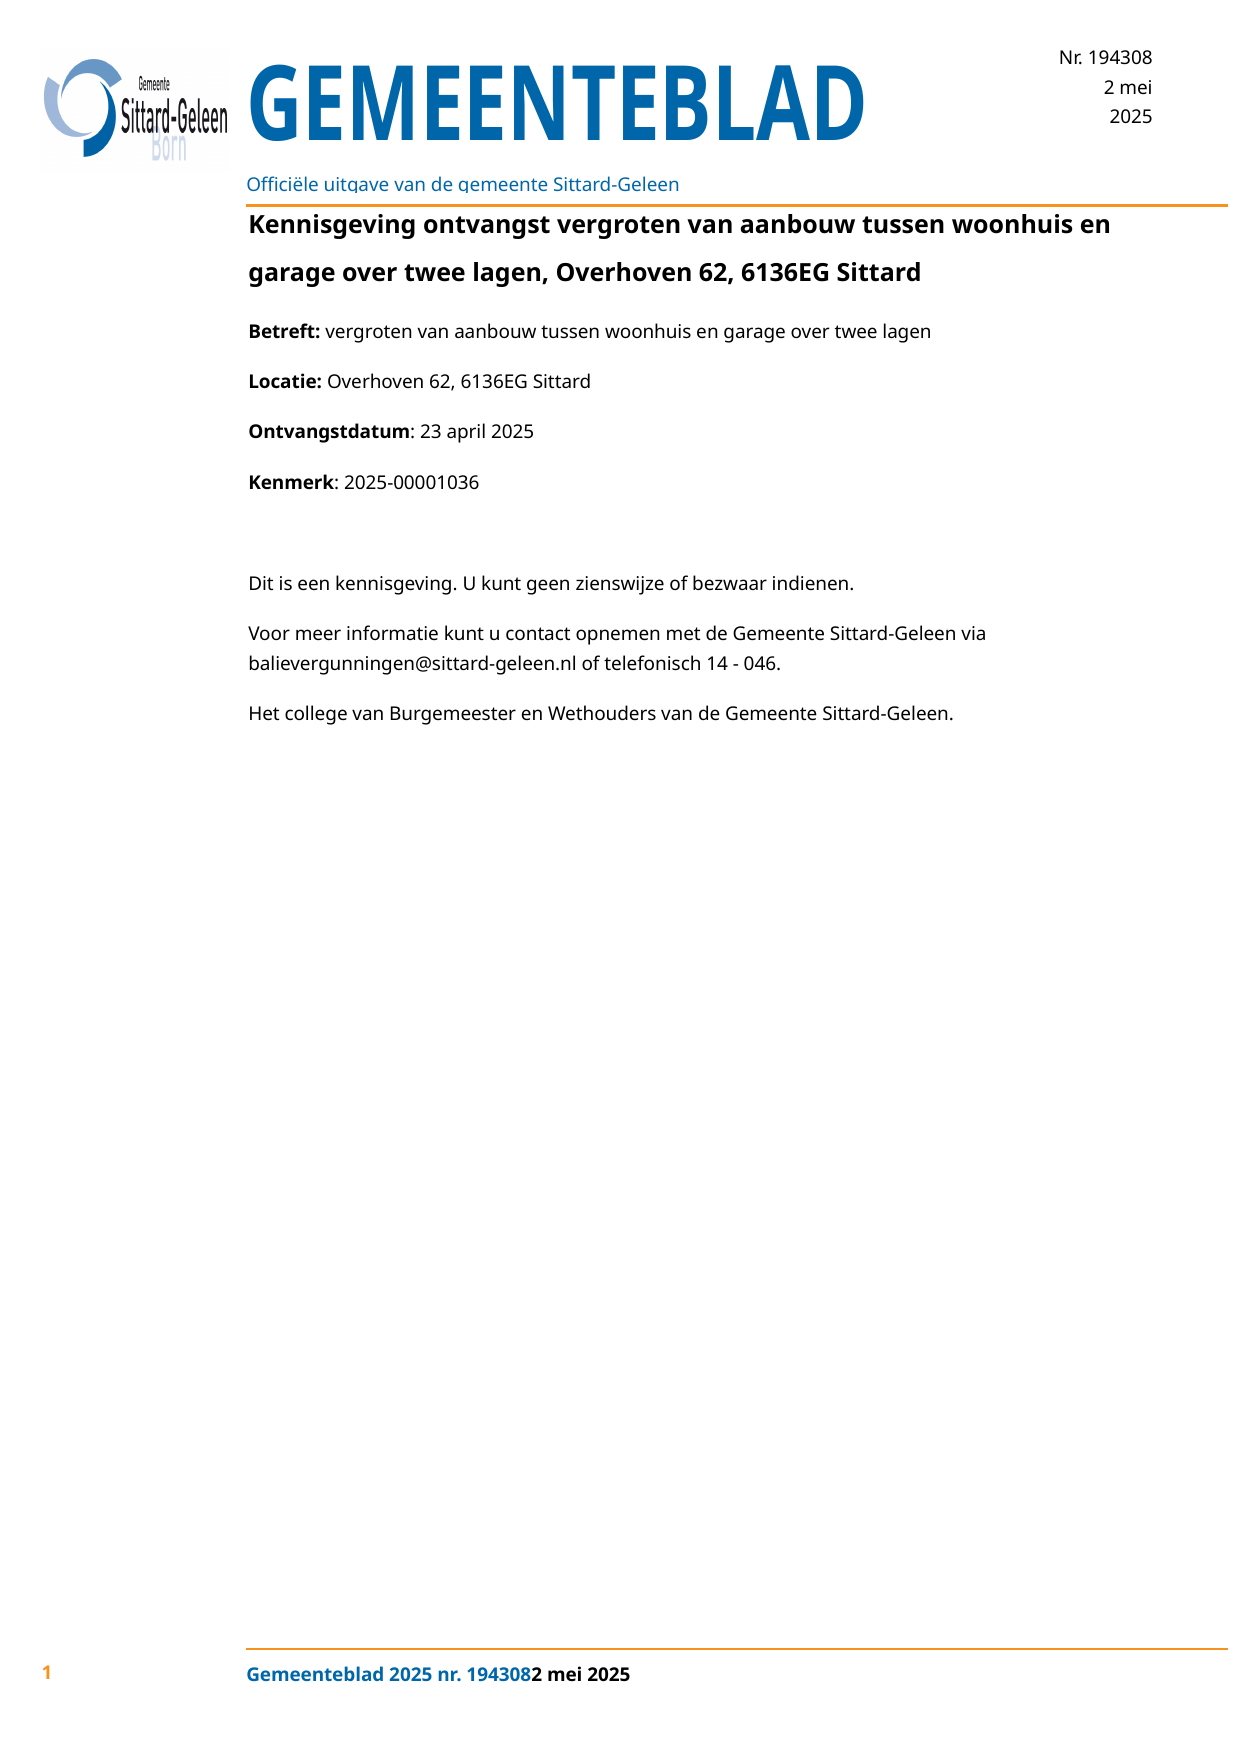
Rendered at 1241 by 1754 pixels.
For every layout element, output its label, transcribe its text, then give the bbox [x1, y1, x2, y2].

text Kenmerk: 2025-00001036 [248, 469, 1152, 495]
text Het college van Burgemeester en Wethouders van de Gemeente Sittard-Geleen. [248, 700, 1152, 726]
text Ontvangstdatum: 23 april 2025 [248, 419, 1152, 444]
picture [41, 47, 231, 172]
text Voor meer informatie kunt u contact opnemen met de Gemeente Sittard-Geleen via balievergunningen@sittard-geleen.nl of telefonisch 14 - 046. [248, 620, 1152, 676]
text Betreft: vergroten van aanbouw tussen woonhuis en garage over twee lagen [248, 318, 1152, 344]
text Kennisgeving ontvangst vergroten van aanbouw tussen woonhuis en garage over twee lagen, Overhoven 62, 6136EG Sittard [248, 207, 1152, 288]
text Dit is een kennisgeving. U kunt geen zienswijze of bezwaar indienen. [248, 570, 1152, 596]
text Locatie: Overhoven 62, 6136EG Sittard [248, 368, 1152, 394]
